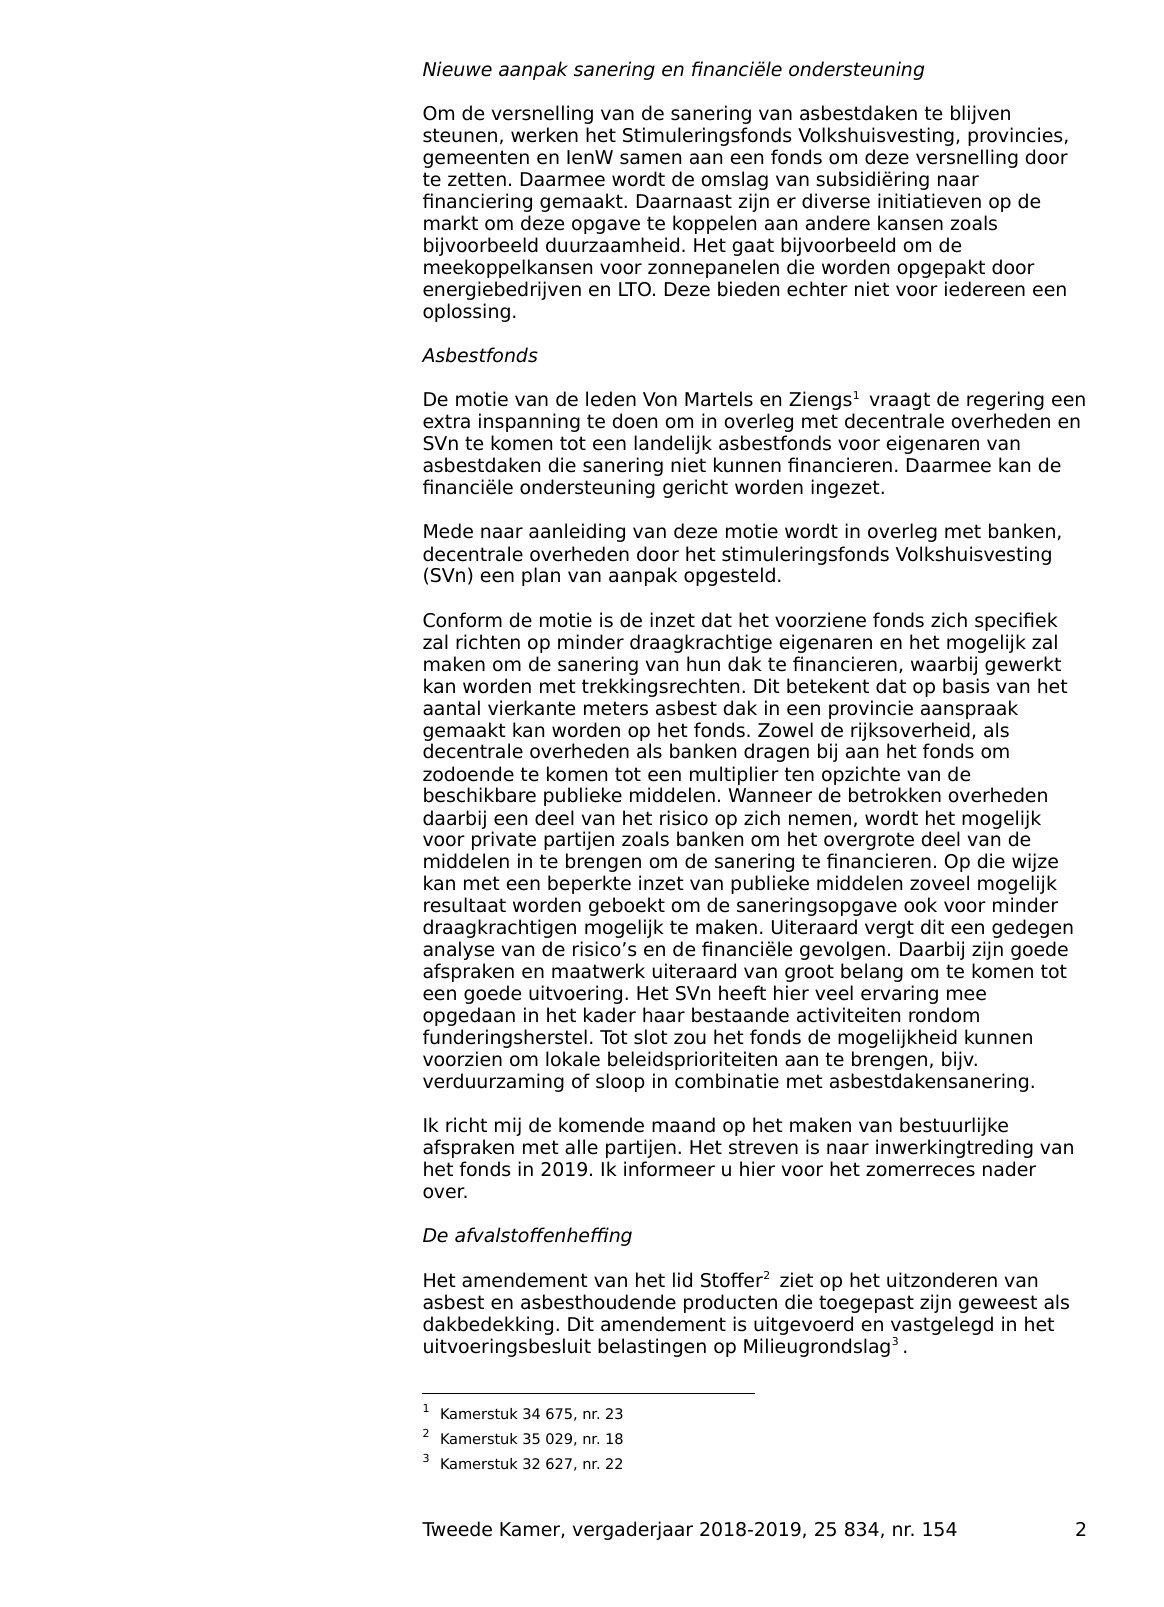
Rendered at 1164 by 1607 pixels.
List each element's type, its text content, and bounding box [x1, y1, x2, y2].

text Kamerstuk 35 029, nr. 18 [422, 1427, 1087, 1449]
subtitle De afvalstoffenheffing [422, 1225, 1087, 1247]
subtitle Nieuwe aanpak sanering en financiële ondersteuning [422, 59, 1087, 81]
subtitle Asbestfonds [422, 345, 1087, 367]
text Kamerstuk 32 627, nr. 22 [422, 1452, 1087, 1474]
text Kamerstuk 34 675, nr. 23 [422, 1402, 1087, 1424]
text Het amendement van het lid Stoffer ziet op het uitzonderen van asbest en asbesthoudende producten die toegepast zijn geweest als dakbedekking. Dit amendement is uitgevoerd en vastgelegd in het uitvoeringsbesluit belastingen op Milieugrondslag. [422, 1269, 1087, 1357]
text Om de versnelling van de sanering van asbestdaken te blijven steunen, werken het Stimuleringsfonds Volkshuisvesting, provincies, gemeenten en IenW samen aan een fonds om deze versnelling door te zetten. Daarmee wordt de omslag van subsidiëring naar financiering gemaakt. Daarnaast zijn er diverse initiatieven op de markt om deze opgave te koppelen aan andere kansen zoals bijvoorbeeld duurzaamheid. Het gaat bijvoorbeeld om de meekoppelkansen voor zonnepanelen die worden opgepakt door energiebedrijven en LTO. Deze bieden echter niet voor iedereen een oplossing. [422, 103, 1087, 323]
text Ik richt mij de komende maand op het maken van bestuurlijke afspraken met alle partijen. Het streven is naar inwerkingtreding van het fonds in 2019. Ik informeer u hier voor het zomerreces nader over. [422, 1115, 1087, 1203]
text Mede naar aanleiding van deze motie wordt in overleg met banken, decentrale overheden door het stimuleringsfonds Volkshuisvesting (SVn) een plan van aanpak opgesteld. [422, 521, 1087, 587]
text Conform de motie is de inzet dat het voorziene fonds zich specifiek zal richten op minder draagkrachtige eigenaren en het mogelijk zal maken om de sanering van hun dak te financieren, waarbij gewerkt kan worden met trekkingsrechten. Dit betekent dat op basis van het aantal vierkante meters asbest dak in een provincie aanspraak gemaakt kan worden op het fonds. Zowel de rijksoverheid, als decentrale overheden als banken dragen bij aan het fonds om zodoende te komen tot een multiplier ten opzichte van de beschikbare publieke middelen. Wanneer de betrokken overheden daarbij een deel van het risico op zich nemen, wordt het mogelijk voor private partijen zoals banken om het overgrote deel van de middelen in te brengen om de sanering te financieren. Op die wijze kan met een beperkte inzet van publieke middelen zoveel mogelijk resultaat worden geboekt om de saneringsopgave ook voor minder draagkrachtigen mogelijk te maken. Uiteraard vergt dit een gedegen analyse van de risico’s en de financiële gevolgen. Daarbij zijn goede afspraken en maatwerk uiteraard van groot belang om te komen tot een goede uitvoering. Het SVn heeft hier veel ervaring mee opgedaan in het kader haar bestaande activiteiten rondom funderingsherstel. Tot slot zou het fonds de mogelijkheid kunnen voorzien om lokale beleidsprioriteiten aan te brengen, bijv. verduurzaming of sloop in combinatie met asbestdakensanering. [422, 609, 1087, 1093]
text De motie van de leden Von Martels en Ziengs vraagt de regering een extra inspanning te doen om in overleg met decentrale overheden en SVn te komen tot een landelijk asbestfonds voor eigenaren van asbestdaken die sanering niet kunnen financieren. Daarmee kan de financiële ondersteuning gericht worden ingezet. [422, 389, 1087, 499]
